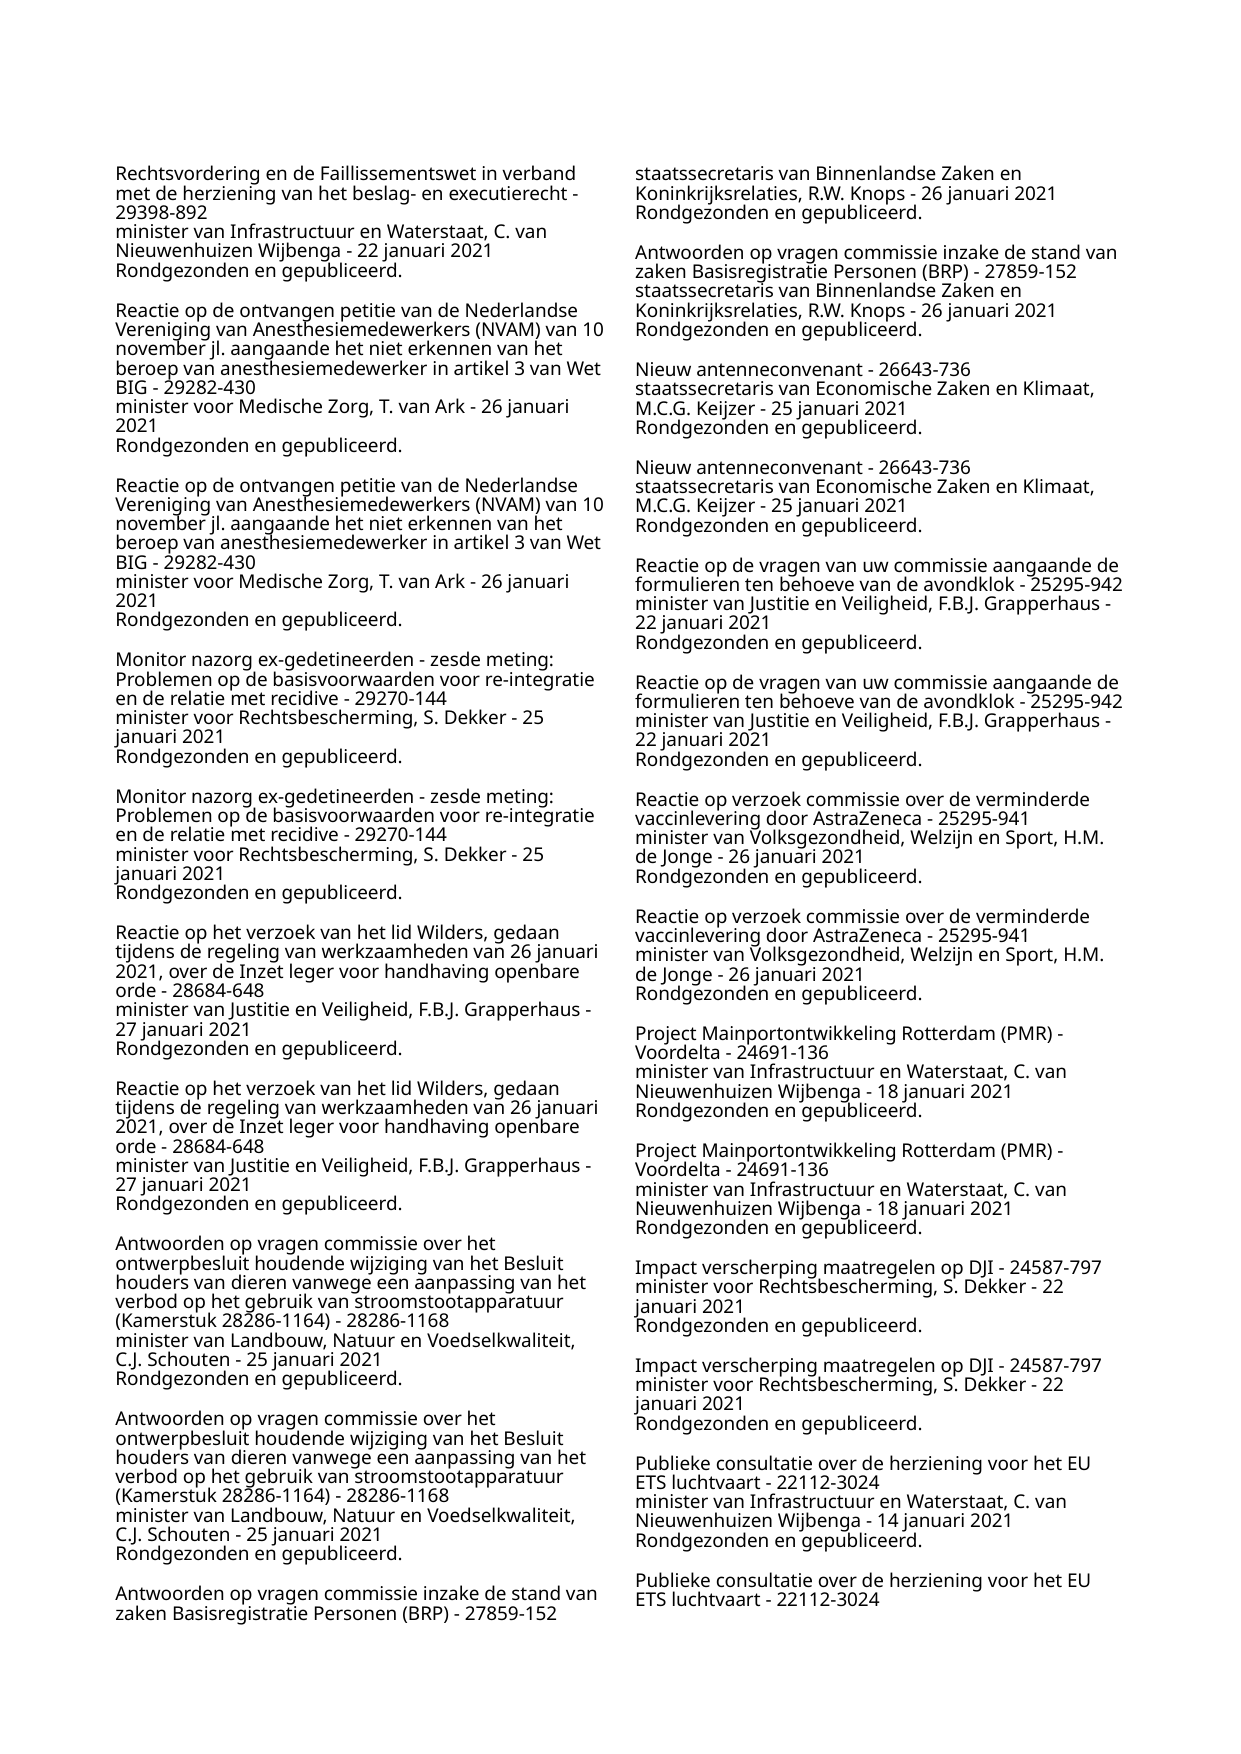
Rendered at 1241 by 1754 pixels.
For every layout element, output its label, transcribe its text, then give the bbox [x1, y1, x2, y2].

text minister voor Rechtsbescherming, S. Dekker - 22 januari 2021 [635, 1376, 1125, 1415]
text Impact verscherping maatregelen op DJI - 24587-797 [635, 1259, 1125, 1278]
text minister voor Rechtsbescherming, S. Dekker - 25 januari 2021 [115, 709, 605, 748]
text Rondgezonden en gepubliceerd. [635, 1102, 1125, 1121]
text Rondgezonden en gepubliceerd. [635, 1415, 1125, 1434]
text Publieke consultatie over de herziening voor het EU ETS luchtvaart - 22112-3024 [635, 1572, 1125, 1610]
text minister van Justitie en Veiligheid, F.B.J. Grapperhaus - 22 januari 2021 [635, 595, 1125, 634]
text minister van Justitie en Veiligheid, F.B.J. Grapperhaus - 22 januari 2021 [635, 712, 1125, 751]
text Rondgezonden en gepubliceerd. [115, 884, 605, 903]
text staatssecretaris van Economische Zaken en Klimaat, M.C.G. Keijzer - 25 januari 2021 [635, 380, 1125, 419]
text Rondgezonden en gepubliceerd. [635, 634, 1125, 653]
text Rechtsvordering en de Faillissementswet in verband met de herziening van het beslag- en executierecht - 29398-892 [115, 165, 605, 223]
text minister van Infrastructuur en Waterstaat, C. van Nieuwenhuizen Wijbenga - 18 januari 2021 [635, 1181, 1125, 1219]
text Rondgezonden en gepubliceerd. [635, 321, 1125, 340]
text minister van Infrastructuur en Waterstaat, C. van Nieuwenhuizen Wijbenga - 22 januari 2021 [115, 223, 605, 262]
text Rondgezonden en gepubliceerd. [635, 1219, 1125, 1238]
text Reactie op de ontvangen petitie van de Nederlandse Vereniging van Anesthesiemedewerkers (NVAM) van 10 november jl. aangaande het niet erkennen van het beroep van anesthesiemedewerker in artikel 3 van Wet BIG - 29282-430 [115, 302, 605, 398]
text Rondgezonden en gepubliceerd. [115, 1545, 605, 1564]
text Project Mainportontwikkeling Rotterdam (PMR) - Voordelta - 24691-136 [635, 1025, 1125, 1063]
text staatssecretaris van Economische Zaken en Klimaat, M.C.G. Keijzer - 25 januari 2021 [635, 478, 1125, 517]
text minister voor Rechtsbescherming, S. Dekker - 25 januari 2021 [115, 846, 605, 884]
text minister van Landbouw, Natuur en Voedselkwaliteit, C.J. Schouten - 25 januari 2021 [115, 1332, 605, 1370]
text Monitor nazorg ex-gedetineerden - zesde meting: Problemen op de basisvoorwaarden voor re-integratie en de relatie met recidive - 29270-144 [115, 651, 605, 709]
text minister van Infrastructuur en Waterstaat, C. van Nieuwenhuizen Wijbenga - 18 januari 2021 [635, 1063, 1125, 1102]
text staatssecretaris van Binnenlandse Zaken en Koninkrijksrelaties, R.W. Knops - 26 januari 2021 [635, 165, 1125, 204]
text Rondgezonden en gepubliceerd. [635, 1317, 1125, 1336]
text Reactie op de vragen van uw commissie aangaande de formulieren ten behoeve van de avondklok - 25295-942 [635, 674, 1125, 712]
text Rondgezonden en gepubliceerd. [115, 748, 605, 767]
text Rondgezonden en gepubliceerd. [115, 262, 605, 281]
text Rondgezonden en gepubliceerd. [635, 751, 1125, 770]
text Rondgezonden en gepubliceerd. [635, 517, 1125, 536]
text minister van Infrastructuur en Waterstaat, C. van Nieuwenhuizen Wijbenga - 14 januari 2021 [635, 1493, 1125, 1532]
text Antwoorden op vragen commissie inzake de stand van zaken Basisregistratie Personen (BRP) - 27859-152 [635, 244, 1125, 282]
text minister van Landbouw, Natuur en Voedselkwaliteit, C.J. Schouten - 25 januari 2021 [115, 1507, 605, 1545]
text Impact verscherping maatregelen op DJI - 24587-797 [635, 1357, 1125, 1376]
text minister voor Medische Zorg, T. van Ark - 26 januari 2021 [115, 398, 605, 437]
text Reactie op verzoek commissie over de verminderde vaccinlevering door AstraZeneca - 25295-941 [635, 908, 1125, 946]
text Antwoorden op vragen commissie over het ontwerpbesluit houdende wijziging van het Besluit houders van dieren vanwege een aanpassing van het verbod op het gebruik van stroomstootapparatuur (Kamerstuk 28286-1164) - 28286-1168 [115, 1410, 605, 1507]
text Rondgezonden en gepubliceerd. [635, 1532, 1125, 1551]
text Project Mainportontwikkeling Rotterdam (PMR) - Voordelta - 24691-136 [635, 1142, 1125, 1181]
text Publieke consultatie over de herziening voor het EU ETS luchtvaart - 22112-3024 [635, 1455, 1125, 1493]
text Reactie op het verzoek van het lid Wilders, gedaan tijdens de regeling van werkzaamheden van 26 januari 2021, over de Inzet leger voor handhaving openbare orde - 28684-648 [115, 924, 605, 1001]
text Rondgezonden en gepubliceerd. [635, 419, 1125, 438]
text Reactie op de vragen van uw commissie aangaande de formulieren ten behoeve van de avondklok - 25295-942 [635, 557, 1125, 595]
text Rondgezonden en gepubliceerd. [115, 1195, 605, 1215]
text minister voor Medische Zorg, T. van Ark - 26 januari 2021 [115, 573, 605, 611]
text Rondgezonden en gepubliceerd. [635, 204, 1125, 223]
text Nieuw antenneconvenant - 26643-736 [635, 459, 1125, 478]
text minister van Volksgezondheid, Welzijn en Sport, H.M. de Jonge - 26 januari 2021 [635, 946, 1125, 985]
text minister voor Rechtsbescherming, S. Dekker - 22 januari 2021 [635, 1278, 1125, 1317]
text Reactie op de ontvangen petitie van de Nederlandse Vereniging van Anesthesiemedewerkers (NVAM) van 10 november jl. aangaande het niet erkennen van het beroep van anesthesiemedewerker in artikel 3 van Wet BIG - 29282-430 [115, 477, 605, 573]
text Monitor nazorg ex-gedetineerden - zesde meting: Problemen op de basisvoorwaarden voor re-integratie en de relatie met recidive - 29270-144 [115, 788, 605, 846]
text staatssecretaris van Binnenlandse Zaken en Koninkrijksrelaties, R.W. Knops - 26 januari 2021 [635, 282, 1125, 321]
text minister van Volksgezondheid, Welzijn en Sport, H.M. de Jonge - 26 januari 2021 [635, 829, 1125, 868]
text Rondgezonden en gepubliceerd. [635, 985, 1125, 1004]
text Reactie op het verzoek van het lid Wilders, gedaan tijdens de regeling van werkzaamheden van 26 januari 2021, over de Inzet leger voor handhaving openbare orde - 28684-648 [115, 1080, 605, 1157]
text Nieuw antenneconvenant - 26643-736 [635, 361, 1125, 380]
text Rondgezonden en gepubliceerd. [115, 437, 605, 456]
text Rondgezonden en gepubliceerd. [115, 611, 605, 631]
text Rondgezonden en gepubliceerd. [115, 1370, 605, 1389]
text minister van Justitie en Veiligheid, F.B.J. Grapperhaus - 27 januari 2021 [115, 1157, 605, 1195]
text Antwoorden op vragen commissie inzake de stand van zaken Basisregistratie Personen (BRP) - 27859-152 [115, 1585, 605, 1624]
text minister van Justitie en Veiligheid, F.B.J. Grapperhaus - 27 januari 2021 [115, 1001, 605, 1040]
text Antwoorden op vragen commissie over het ontwerpbesluit houdende wijziging van het Besluit houders van dieren vanwege een aanpassing van het verbod op het gebruik van stroomstootapparatuur (Kamerstuk 28286-1164) - 28286-1168 [115, 1235, 605, 1332]
text Reactie op verzoek commissie over de verminderde vaccinlevering door AstraZeneca - 25295-941 [635, 791, 1125, 829]
text Rondgezonden en gepubliceerd. [115, 1040, 605, 1059]
text Rondgezonden en gepubliceerd. [635, 868, 1125, 887]
